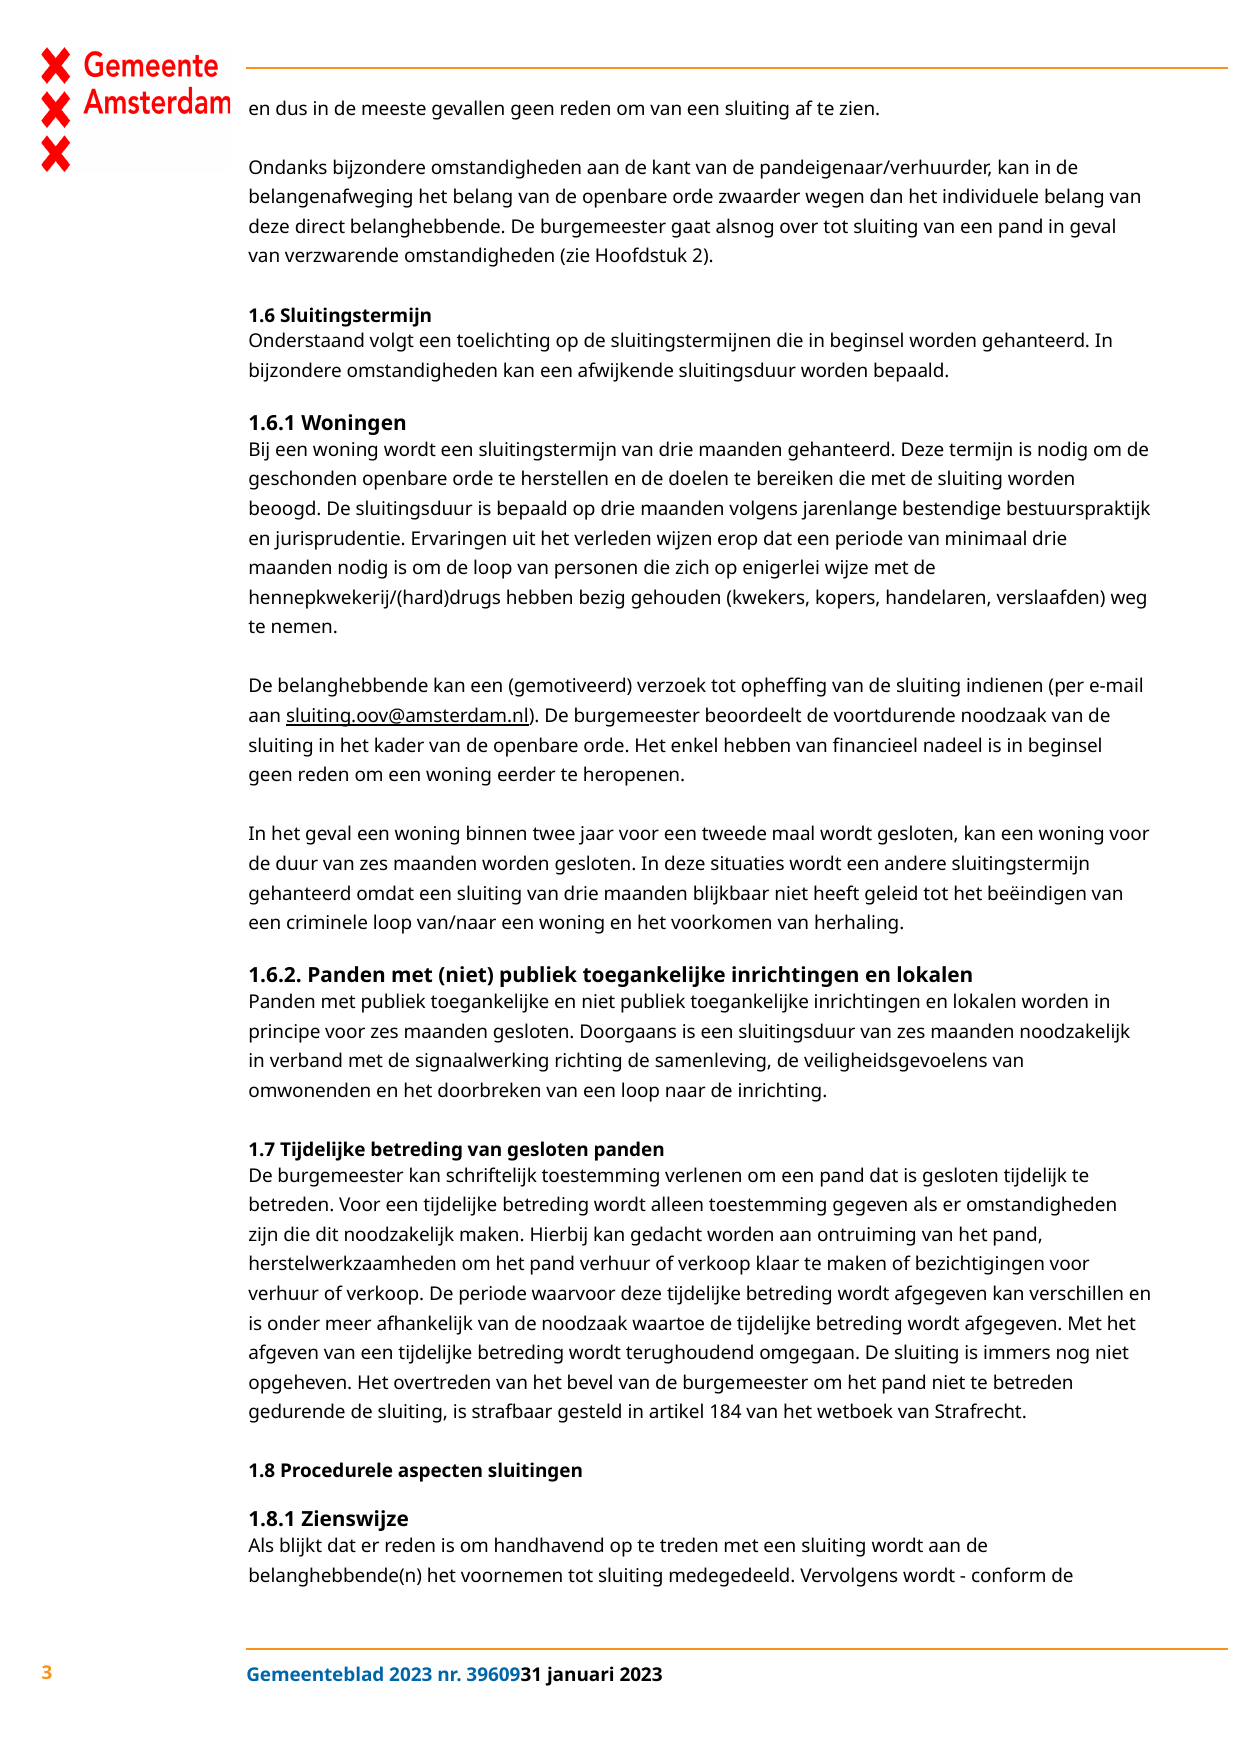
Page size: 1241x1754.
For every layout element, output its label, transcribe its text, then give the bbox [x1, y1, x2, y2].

text en dus in de meeste gevallen geen reden om van een sluiting af te zien. [248, 95, 1152, 121]
text Ondanks bijzondere omstandigheden aan de kant van de pandeigenaar/verhuurder, kan in de belangenafweging het belang van de openbare orde zwaarder wegen dan het individuele belang van deze direct belanghebbende. De burgemeester gaat alsnog over tot sluiting van een pand in geval van verzwarende omstandigheden (zie Hoofdstuk 2). [248, 154, 1152, 268]
text 1.6.2. Panden met (niet) publiek toegankelijke inrichtingen en lokalen [248, 960, 1152, 988]
text 1.6 Sluitingstermijn [248, 302, 1152, 328]
text 1.8.1 Zienswijze [248, 1504, 1152, 1533]
text 1.6.1 Woningen [248, 408, 1152, 436]
picture [41, 47, 231, 172]
text De burgemeester kan schriftelijk toestemming verlenen om een pand dat is gesloten tijdelijk te betreden. Voor een tijdelijke betreding wordt alleen toestemming gegeven als er omstandigheden zijn die dit noodzakelijk maken. Hierbij kan gedacht worden aan ontruiming van het pand, herstelwerkzaamheden om het pand verhuur of verkoop klaar te maken of bezichtigingen voor verhuur of verkoop. De periode waarvoor deze tijdelijke betreding wordt afgegeven kan verschillen en is onder meer afhankelijk van de noodzaak waartoe de tijdelijke betreding wordt afgegeven. Met het afgeven van een tijdelijke betreding wordt terughoudend omgegaan. De sluiting is immers nog niet opgeheven. Het overtreden van het bevel van de burgemeester om het pand niet te betreden gedurende de sluiting, is strafbaar gesteld in artikel 184 van het wetboek van Strafrecht. [248, 1162, 1152, 1424]
text De belanghebbende kan een (gemotiveerd) verzoek tot opheffing van de sluiting indienen (per e-mail aan sluiting.oov@amsterdam.nl). De burgemeester beoordeelt de voortdurende noodzaak van de sluiting in het kader van de openbare orde. Het enkel hebben van financieel nadeel is in beginsel geen reden om een woning eerder te heropenen. [248, 673, 1152, 787]
text Onderstaand volgt een toelichting op de sluitingstermijnen die in beginsel worden gehanteerd. In bijzondere omstandigheden kan een afwijkende sluitingsduur worden bepaald. [248, 328, 1152, 383]
text 1.7 Tijdelijke betreding van gesloten panden [248, 1136, 1152, 1162]
text 1.8 Procedurele aspecten sluitingen [248, 1458, 1152, 1483]
text Bij een woning wordt een sluitingstermijn van drie maanden gehanteerd. Deze termijn is nodig om de geschonden openbare orde te herstellen en de doelen te bereiken die met de sluiting worden beoogd. De sluitingsduur is bepaald op drie maanden volgens jarenlange bestendige bestuurspraktijk en jurisprudentie. Ervaringen uit het verleden wijzen erop dat een periode van minimaal drie maanden nodig is om de loop van personen die zich op enigerlei wijze met de hennepkwekerij/(hard)drugs hebben bezig gehouden (kwekers, kopers, handelaren, verslaafden) weg te nemen. [248, 436, 1152, 639]
text Als blijkt dat er reden is om handhavend op te treden met een sluiting wordt aan de belanghebbende(n) het voornemen tot sluiting medegedeeld. Vervolgens wordt - conform de [248, 1533, 1152, 1588]
text Panden met publiek toegankelijke en niet publiek toegankelijke inrichtingen en lokalen worden in principe voor zes maanden gesloten. Doorgaans is een sluitingsduur van zes maanden noodzakelijk in verband met de signaalwerking richting de samenleving, de veiligheidsgevoelens van omwonenden en het doorbreken van een loop naar de inrichting. [248, 988, 1152, 1103]
text In het geval een woning binnen twee jaar voor een tweede maal wordt gesloten, kan een woning voor de duur van zes maanden worden gesloten. In deze situaties wordt een andere sluitingstermijn gehanteerd omdat een sluiting van drie maanden blijkbaar niet heeft geleid tot het beëindigen van een criminele loop van/naar een woning en het voorkomen van herhaling. [248, 821, 1152, 935]
